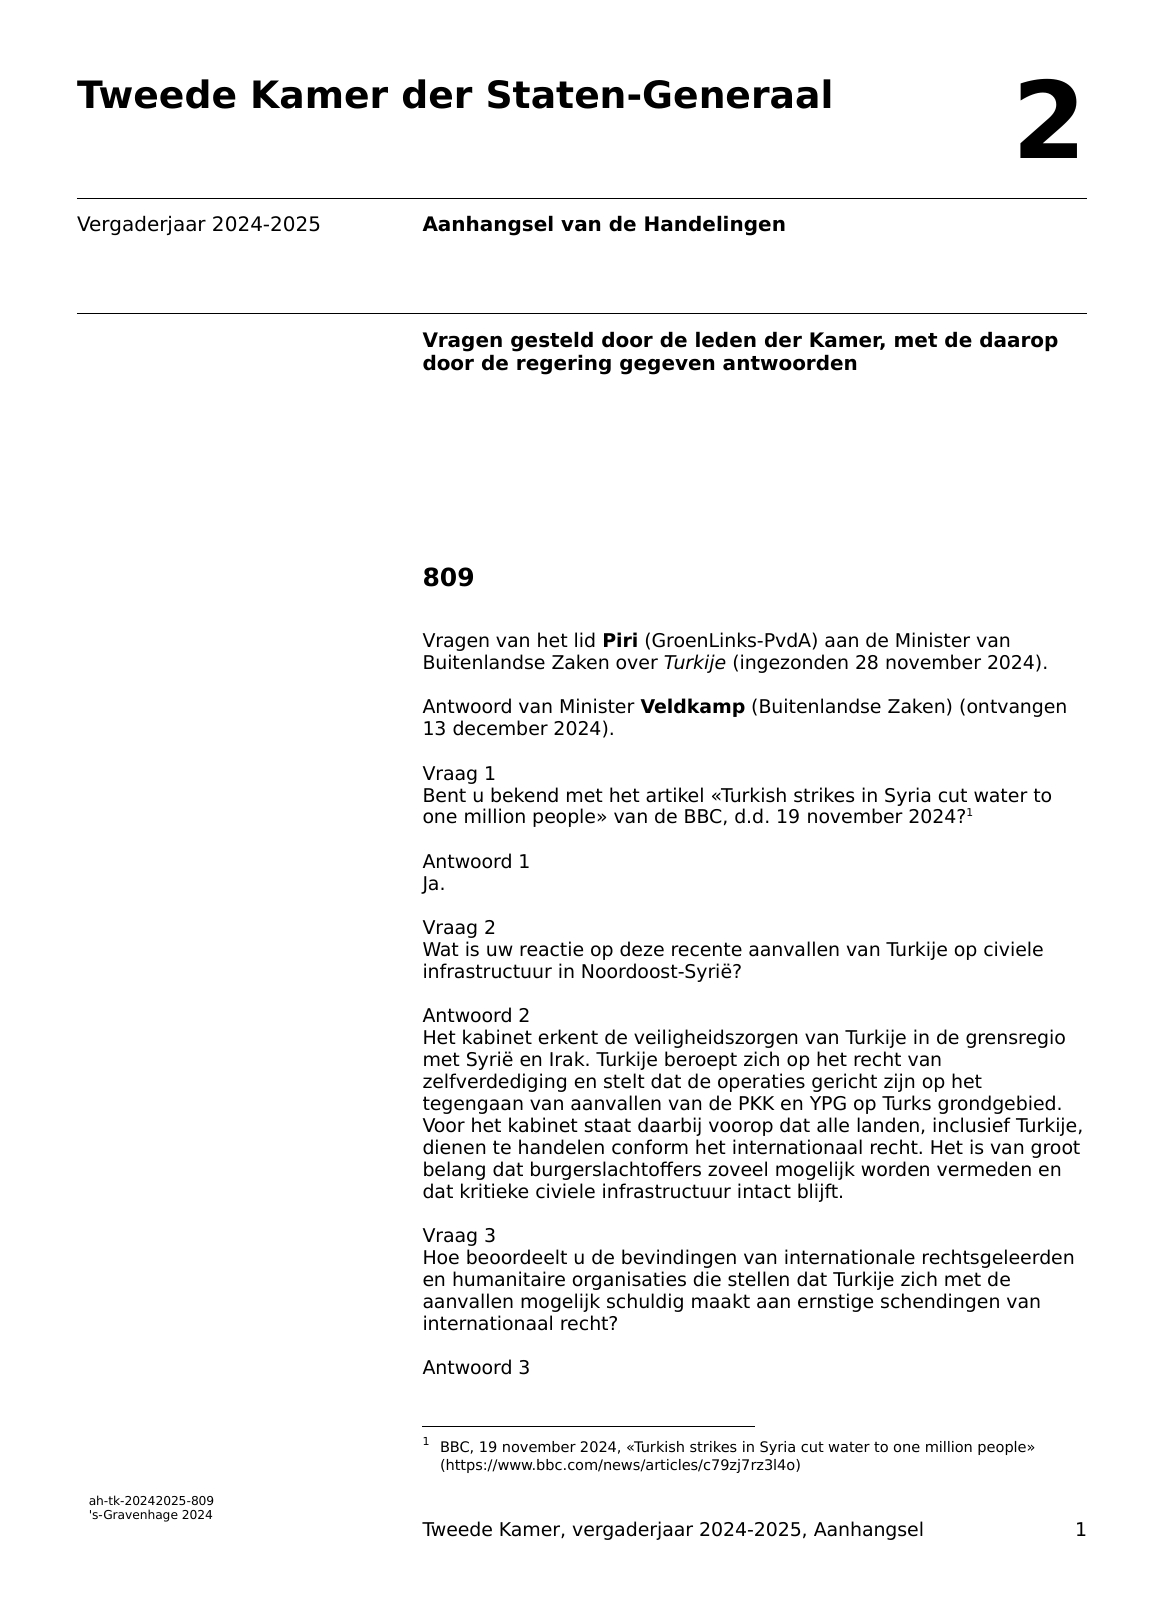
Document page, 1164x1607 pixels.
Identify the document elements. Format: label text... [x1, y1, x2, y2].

table_header 2 [886, 59, 1087, 198]
text 809 [422, 563, 1087, 592]
text Antwoord 2 [422, 1005, 1087, 1027]
table_cell Vragen gesteld door de leden der Kamer, met de daarop door de regering gegeven antwoorden [422, 314, 1087, 375]
table_cell Vergaderjaar 2024-2025 [77, 199, 422, 313]
text BBC, 19 november 2024, «Turkish strikes in Syria cut water to one million people» (https://www.bbc.com/news/articles/c79zj7rz3l4o) [422, 1435, 1087, 1474]
text Vraag 2 [422, 917, 1087, 939]
text Vraag 1 [422, 762, 1087, 784]
text Het kabinet erkent de veiligheidszorgen van Turkije in de grensregio met Syrië en Irak. Turkije beroept zich op het recht van zelfverdediging en stelt dat de operaties gericht zijn op het tegengaan van aanvallen van de PKK en YPG op Turks grondgebied. Voor het kabinet staat daarbij voorop dat alle landen, inclusief Turkije, dienen te handelen conform het internationaal recht. Het is van groot belang dat burgerslachtoffers zoveel mogelijk worden vermeden en dat kritieke civiele infrastructuur intact blijft. [422, 1027, 1087, 1203]
text Vragen van het lid Piri (GroenLinks-PvdA) aan de Minister van Buitenlandse Zaken over Turkije (ingezonden 28 november 2024). [422, 630, 1087, 674]
text Wat is uw reactie op deze recente aanvallen van Turkije op civiele infrastructuur in Noordoost-Syrië? [422, 939, 1087, 983]
text Antwoord 1 [422, 851, 1087, 873]
table_cell Aanhangsel van de Handelingen [422, 199, 1087, 313]
text Antwoord 3 [422, 1357, 1087, 1379]
text Bent u bekend met het artikel «Turkish strikes in Syria cut water to one million people» van de BBC, d.d. 19 november 2024? [422, 784, 1087, 828]
text Vraag 3 [422, 1225, 1087, 1247]
text Ja. [422, 873, 1087, 894]
text Antwoord van Minister Veldkamp (Buitenlandse Zaken) (ontvangen 13 december 2024). [422, 696, 1087, 740]
text 's-Gravenhage 2024 [88, 1508, 323, 1522]
table_header Tweede Kamer der Staten-Generaal [77, 59, 886, 198]
text ah-tk-20242025-809 [88, 1494, 323, 1508]
text Hoe beoordeelt u de bevindingen van internationale rechtsgeleerden en humanitaire organisaties die stellen dat Turkije zich met de aanvallen mogelijk schuldig maakt aan ernstige schendingen van internationaal recht? [422, 1247, 1087, 1335]
table_cell [77, 314, 422, 375]
